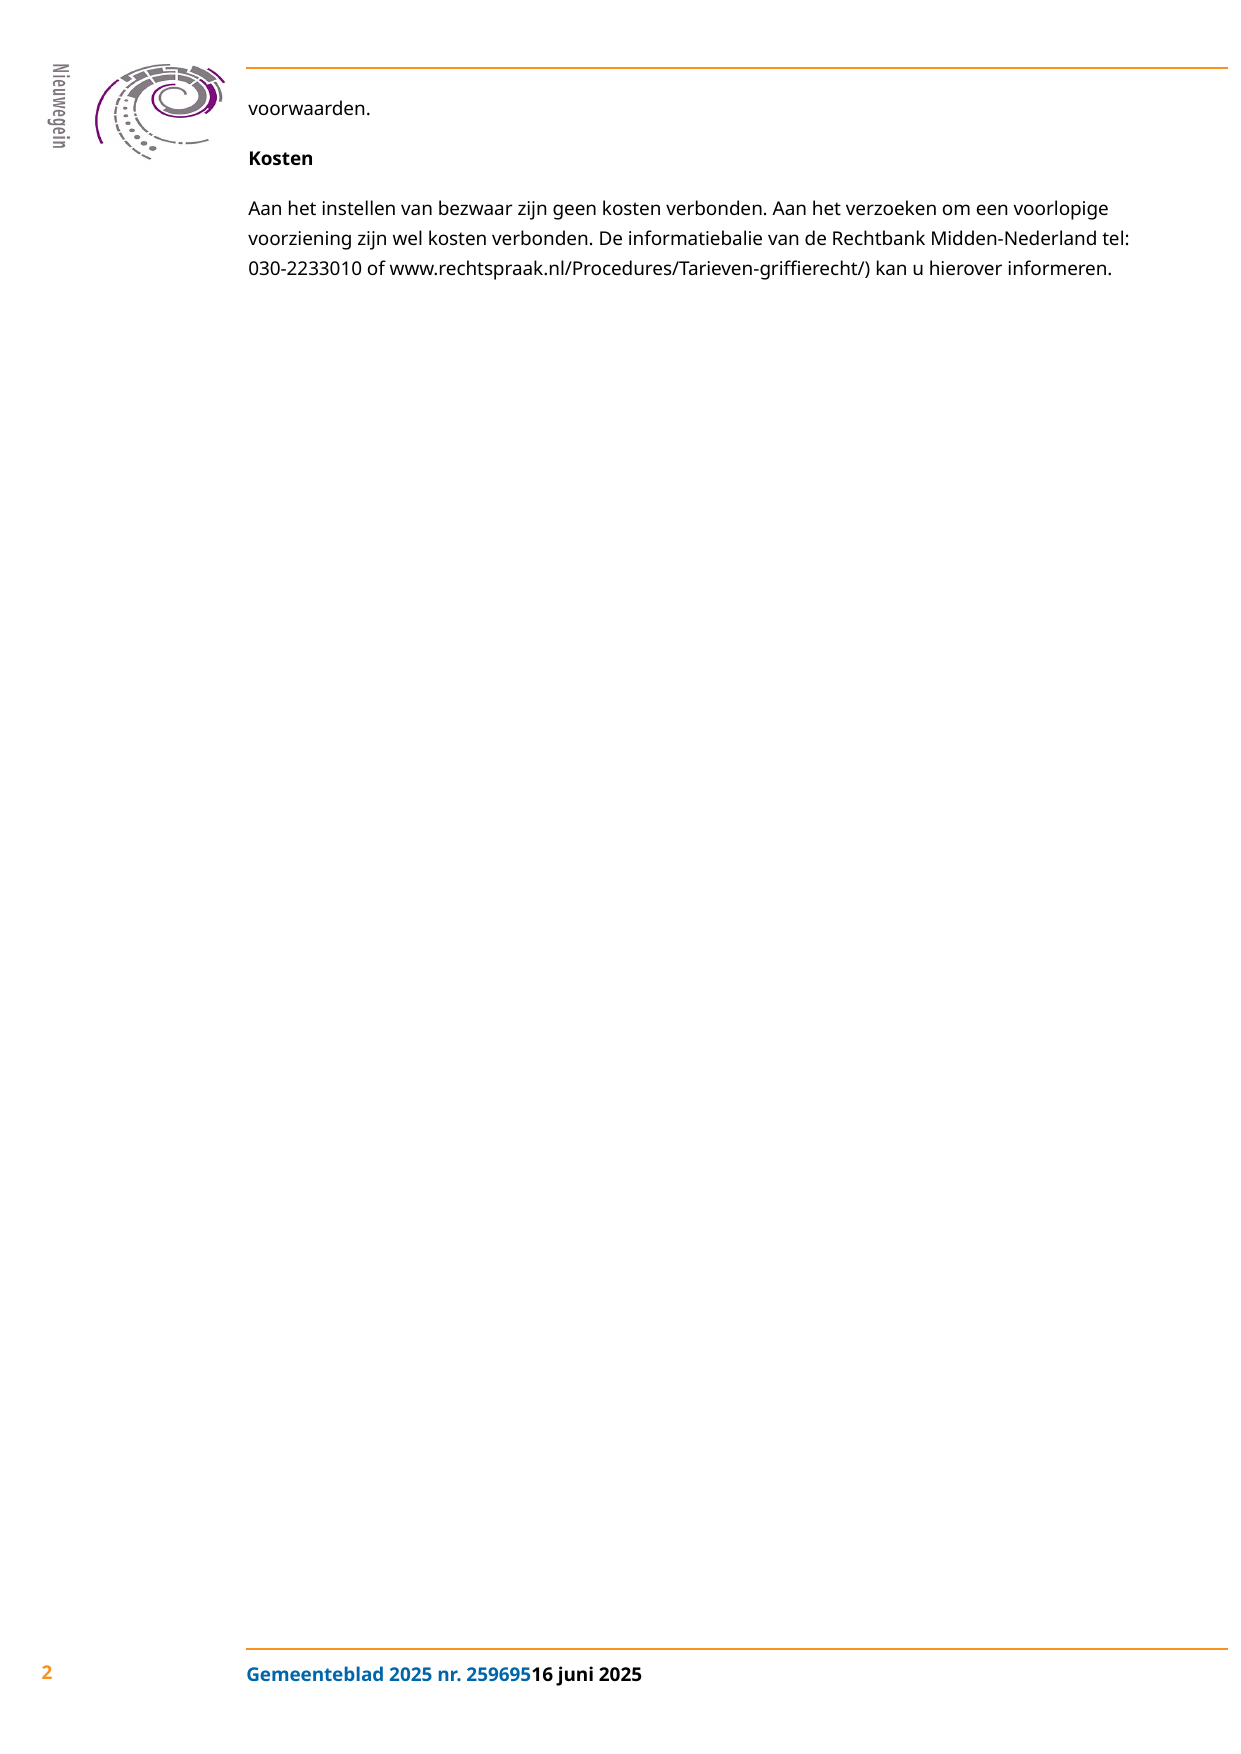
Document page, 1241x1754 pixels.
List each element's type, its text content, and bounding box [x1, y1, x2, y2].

text voorwaarden. [248, 95, 1152, 121]
picture [41, 47, 231, 172]
text Aan het instellen van bezwaar zijn geen kosten verbonden. Aan het verzoeken om een voorlopige voorziening zijn wel kosten verbonden. De informatiebalie van de Rechtbank Midden-Nederland tel: 030-2233010 of www.rechtspraak.nl/Procedures/Tarieven-griffierecht/) kan u hierover informeren. [248, 196, 1152, 281]
text Kosten [248, 145, 1152, 171]
